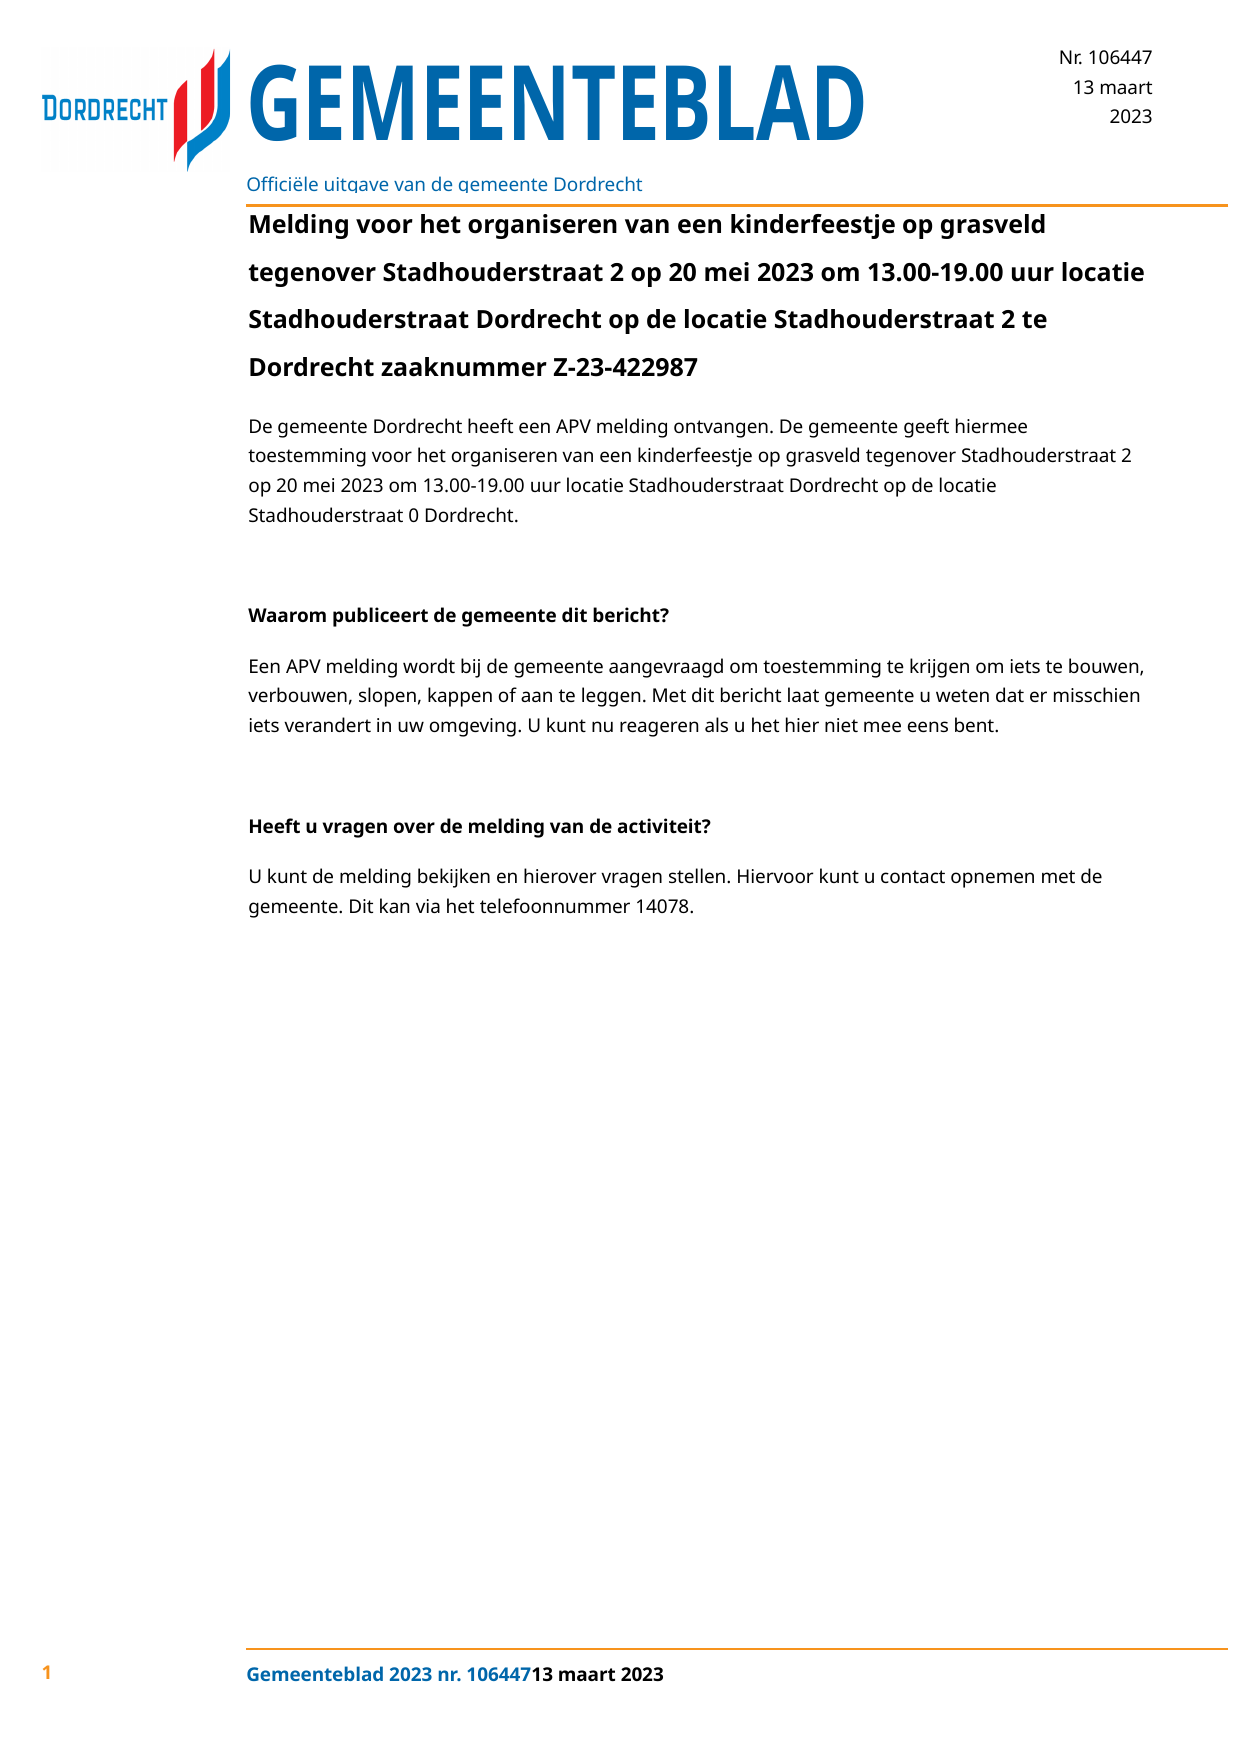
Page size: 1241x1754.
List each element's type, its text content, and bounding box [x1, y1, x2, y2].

text U kunt de melding bekijken en hierover vragen stellen. Hiervoor kunt u contact opnemen met de gemeente. Dit kan via het telefoonnummer 14078. [248, 863, 1152, 919]
picture [41, 47, 231, 172]
text Waarom publiceert de gemeente dit bericht? [248, 603, 1152, 628]
text De gemeente Dordrecht heeft een APV melding ontvangen. De gemeente geeft hiermee toestemming voor het organiseren van een kinderfeestje op grasveld tegenover Stadhouderstraat 2 op 20 mei 2023 om 13.00-19.00 uur locatie Stadhouderstraat Dordrecht op de locatie Stadhouderstraat 0 Dordrecht. [248, 413, 1152, 528]
text Heeft u vragen over de melding van de activiteit? [248, 813, 1152, 839]
text Melding voor het organiseren van een kinderfeestje op grasveld tegenover Stadhouderstraat 2 op 20 mei 2023 om 13.00-19.00 uur locatie Stadhouderstraat Dordrecht op de locatie Stadhouderstraat 2 te Dordrecht zaaknummer Z-23-422987 [248, 207, 1152, 384]
text Een APV melding wordt bij de gemeente aangevraagd om toestemming te krijgen om iets te bouwen, verbouwen, slopen, kappen of aan te leggen. Met dit bericht laat gemeente u weten dat er misschien iets verandert in uw omgeving. U kunt nu reageren als u het hier niet mee eens bent. [248, 653, 1152, 738]
